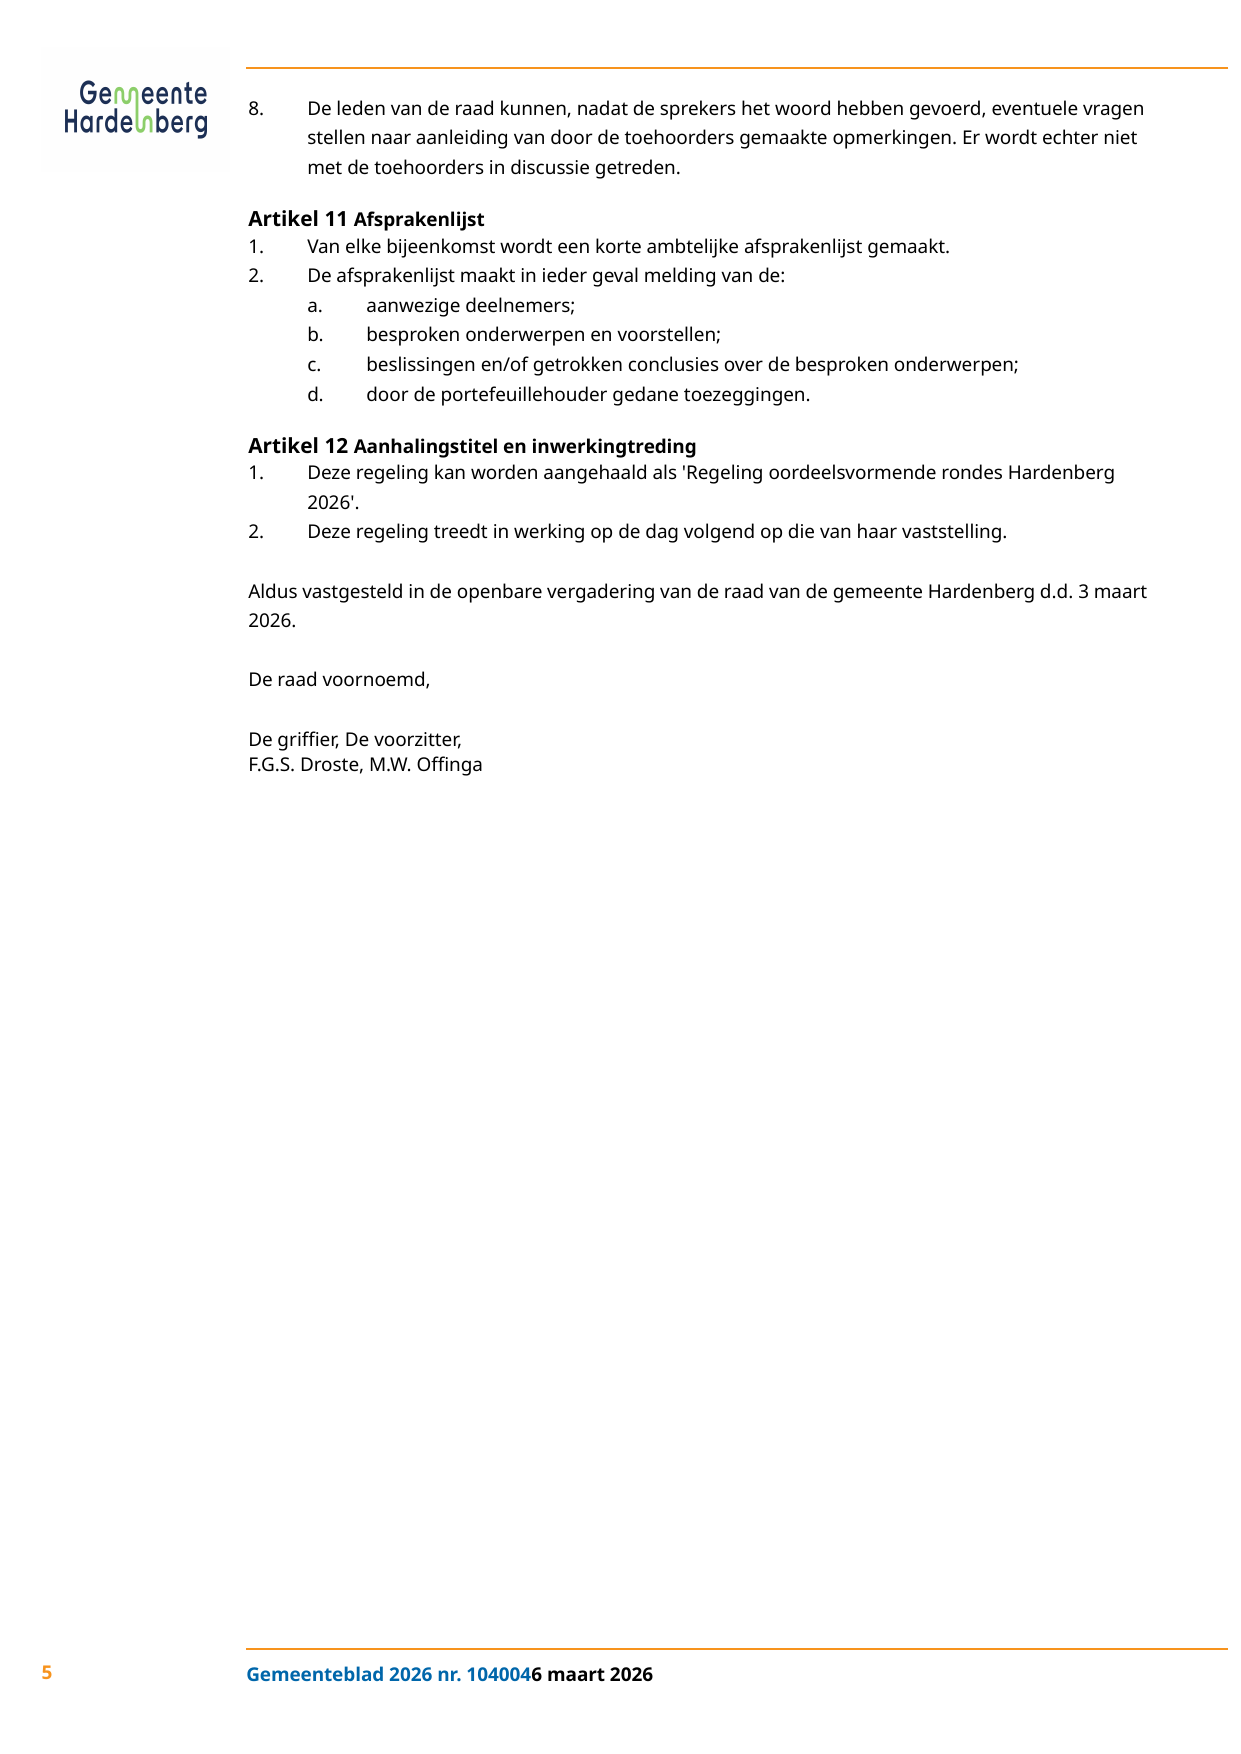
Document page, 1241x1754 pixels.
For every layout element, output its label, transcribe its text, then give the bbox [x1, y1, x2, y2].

list De afsprakenlijst maakt in ieder geval melding van de: [248, 262, 1152, 288]
text Artikel 11 Afsprakenlijst [248, 204, 1152, 233]
list beslissingen en/of getrokken conclusies over de besproken onderwerpen; [307, 351, 1152, 377]
text F.G.S. Droste, M.W. Offinga [248, 752, 1152, 777]
picture [41, 47, 231, 172]
list Deze regeling treedt in werking op de dag volgend op die van haar vaststelling. [248, 519, 1152, 544]
list Van elke bijeenkomst wordt een korte ambtelijke afsprakenlijst gemaakt. [248, 233, 1152, 258]
list De leden van de raad kunnen, nadat de sprekers het woord hebben gevoerd, eventuele vragen stellen naar aanleiding van door de toehoorders gemaakte opmerkingen. Er wordt echter niet met de toehoorders in discussie getreden. [248, 95, 1152, 180]
list door de portefeuillehouder gedane toezeggingen. [307, 381, 1152, 406]
list besproken onderwerpen en voorstellen; [307, 322, 1152, 347]
text De griffier, De voorzitter, [248, 726, 1152, 752]
list Deze regeling kan worden aangehaald als 'Regeling oordeelsvormende rondes Hardenberg 2026'. [248, 459, 1152, 515]
text De raad voornoemd, [248, 667, 1152, 692]
text Artikel 12 Aanhalingstitel en inwerkingtreding [248, 431, 1152, 459]
list aanwezige deelnemers; [307, 292, 1152, 318]
text Aldus vastgesteld in de openbare vergadering van de raad van de gemeente Hardenberg d.d. 3 maart 2026. [248, 578, 1152, 633]
